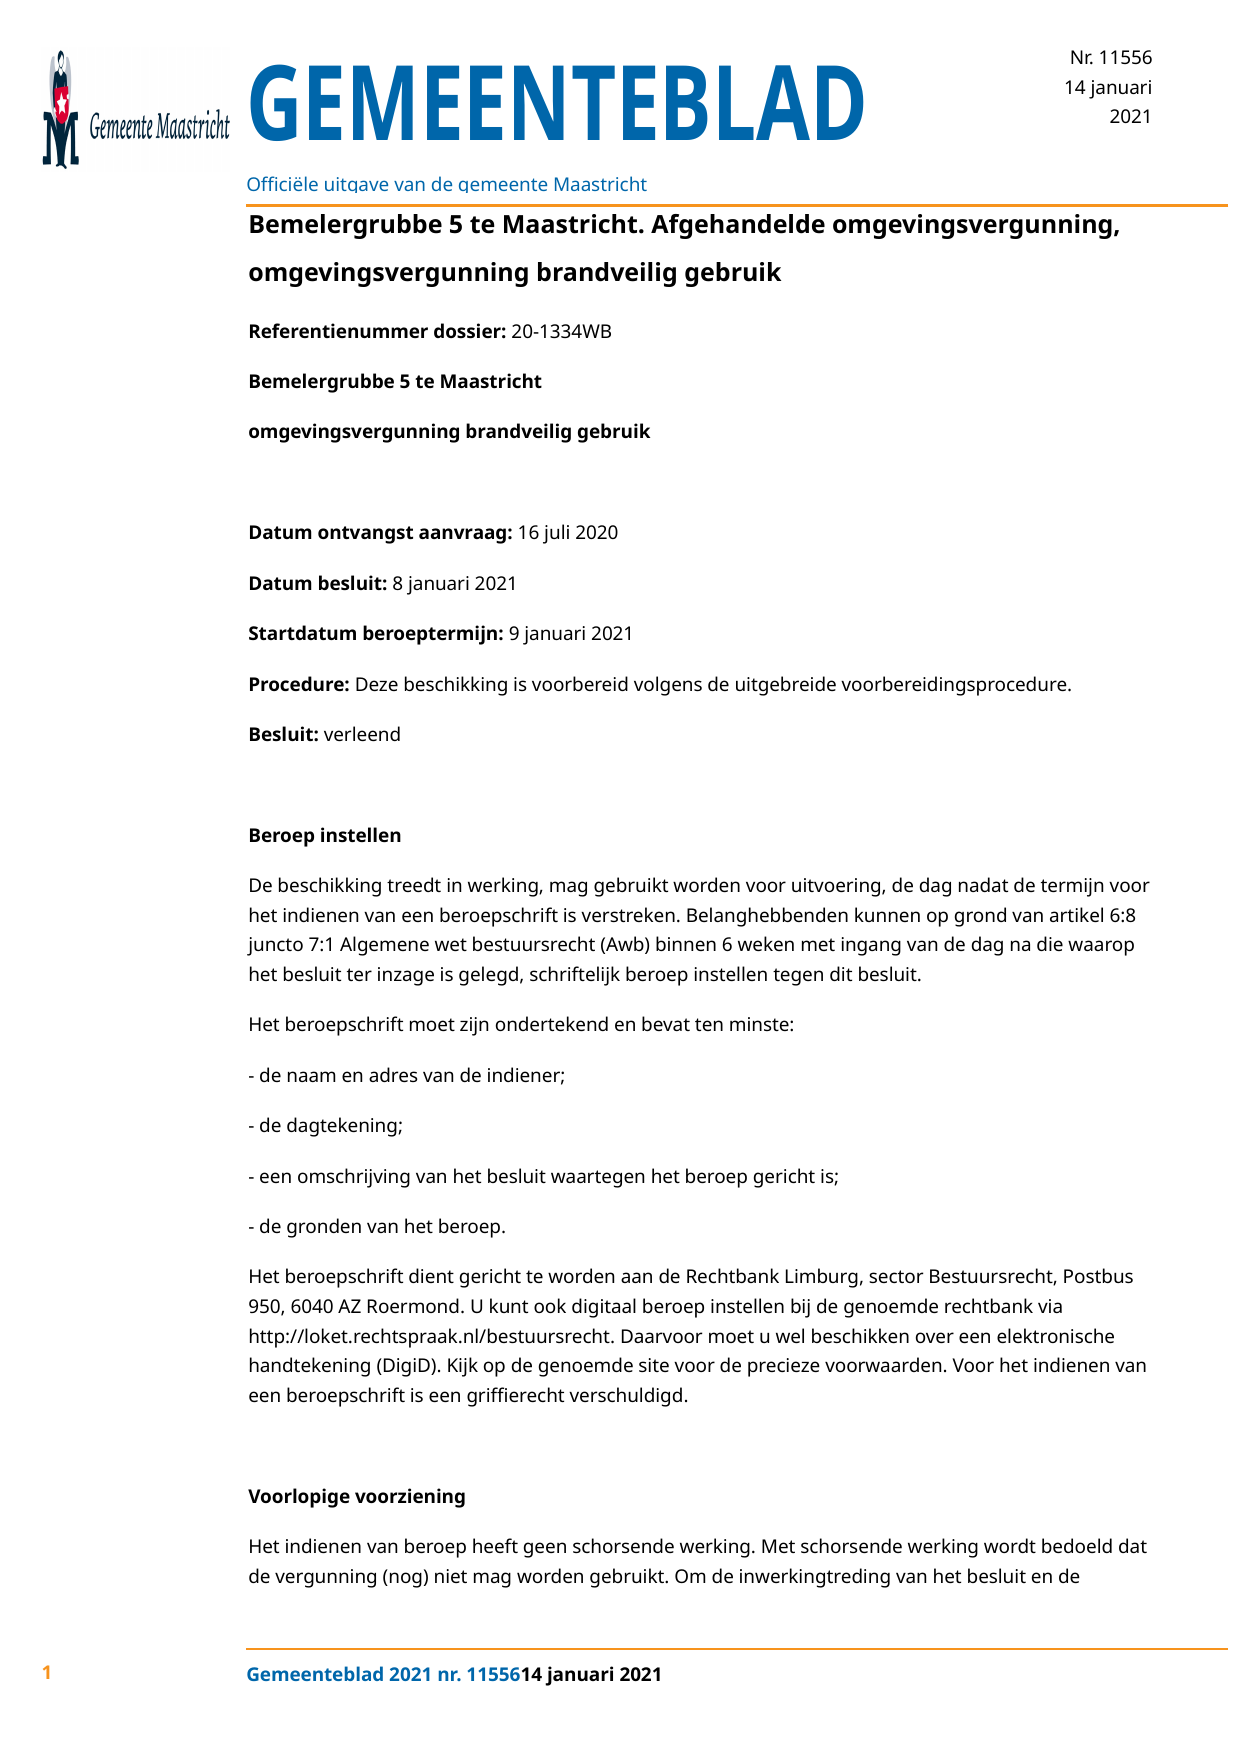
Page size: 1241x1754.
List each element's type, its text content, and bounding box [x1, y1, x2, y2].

text Referentienummer dossier: 20-1334WB [248, 318, 1152, 344]
text - de dagtekening; [248, 1112, 1152, 1138]
text omgevingsvergunning brandveilig gebruik [248, 419, 1152, 444]
text Beroep instellen [248, 822, 1152, 848]
text Procedure: Deze beschikking is voorbereid volgens de uitgebreide voorbereidingsprocedure. [248, 671, 1152, 697]
text Bemelergrubbe 5 te Maastricht. Afgehandelde omgevingsvergunning, omgevingsvergunning brandveilig gebruik [248, 207, 1152, 288]
text Het beroepschrift moet zijn ondertekend en bevat ten minste: [248, 1012, 1152, 1037]
text Startdatum beroeptermijn: 9 januari 2021 [248, 620, 1152, 646]
text Bemelergrubbe 5 te Maastricht [248, 368, 1152, 394]
picture [41, 47, 231, 172]
text Besluit: verleend [248, 721, 1152, 747]
text - de naam en adres van de indiener; [248, 1062, 1152, 1088]
text Het beroepschrift dient gericht te worden aan de Rechtbank Limburg, sector Bestuursrecht, Postbus 950, 6040 AZ Roermond. U kunt ook digitaal beroep instellen bij de genoemde rechtbank via http://loket.rechtspraak.nl/bestuursrecht. Daarvoor moet u wel beschikken over een elektronische handtekening (DigiD). Kijk op de genoemde site voor de precieze voorwaarden. Voor het indienen van een beroepschrift is een griffierecht verschuldigd. [248, 1264, 1152, 1408]
text Datum besluit: 8 januari 2021 [248, 570, 1152, 596]
text Voorlopige voorziening [248, 1483, 1152, 1509]
text Datum ontvangst aanvraag: 16 juli 2020 [248, 519, 1152, 545]
text - de gronden van het beroep. [248, 1213, 1152, 1239]
text Het indienen van beroep heeft geen schorsende werking. Met schorsende werking wordt bedoeld dat de vergunning (nog) niet mag worden gebruikt. Om de inwerkingtreding van het besluit en de [248, 1533, 1152, 1589]
text De beschikking treedt in werking, mag gebruikt worden voor uitvoering, de dag nadat de termijn voor het indienen van een beroepschrift is verstreken. Belanghebbenden kunnen op grond van artikel 6:8 juncto 7:1 Algemene wet bestuursrecht (Awb) binnen 6 weken met ingang van de dag na die waarop het besluit ter inzage is gelegd, schriftelijk beroep instellen tegen dit besluit. [248, 872, 1152, 987]
text - een omschrijving van het besluit waartegen het beroep gericht is; [248, 1163, 1152, 1189]
